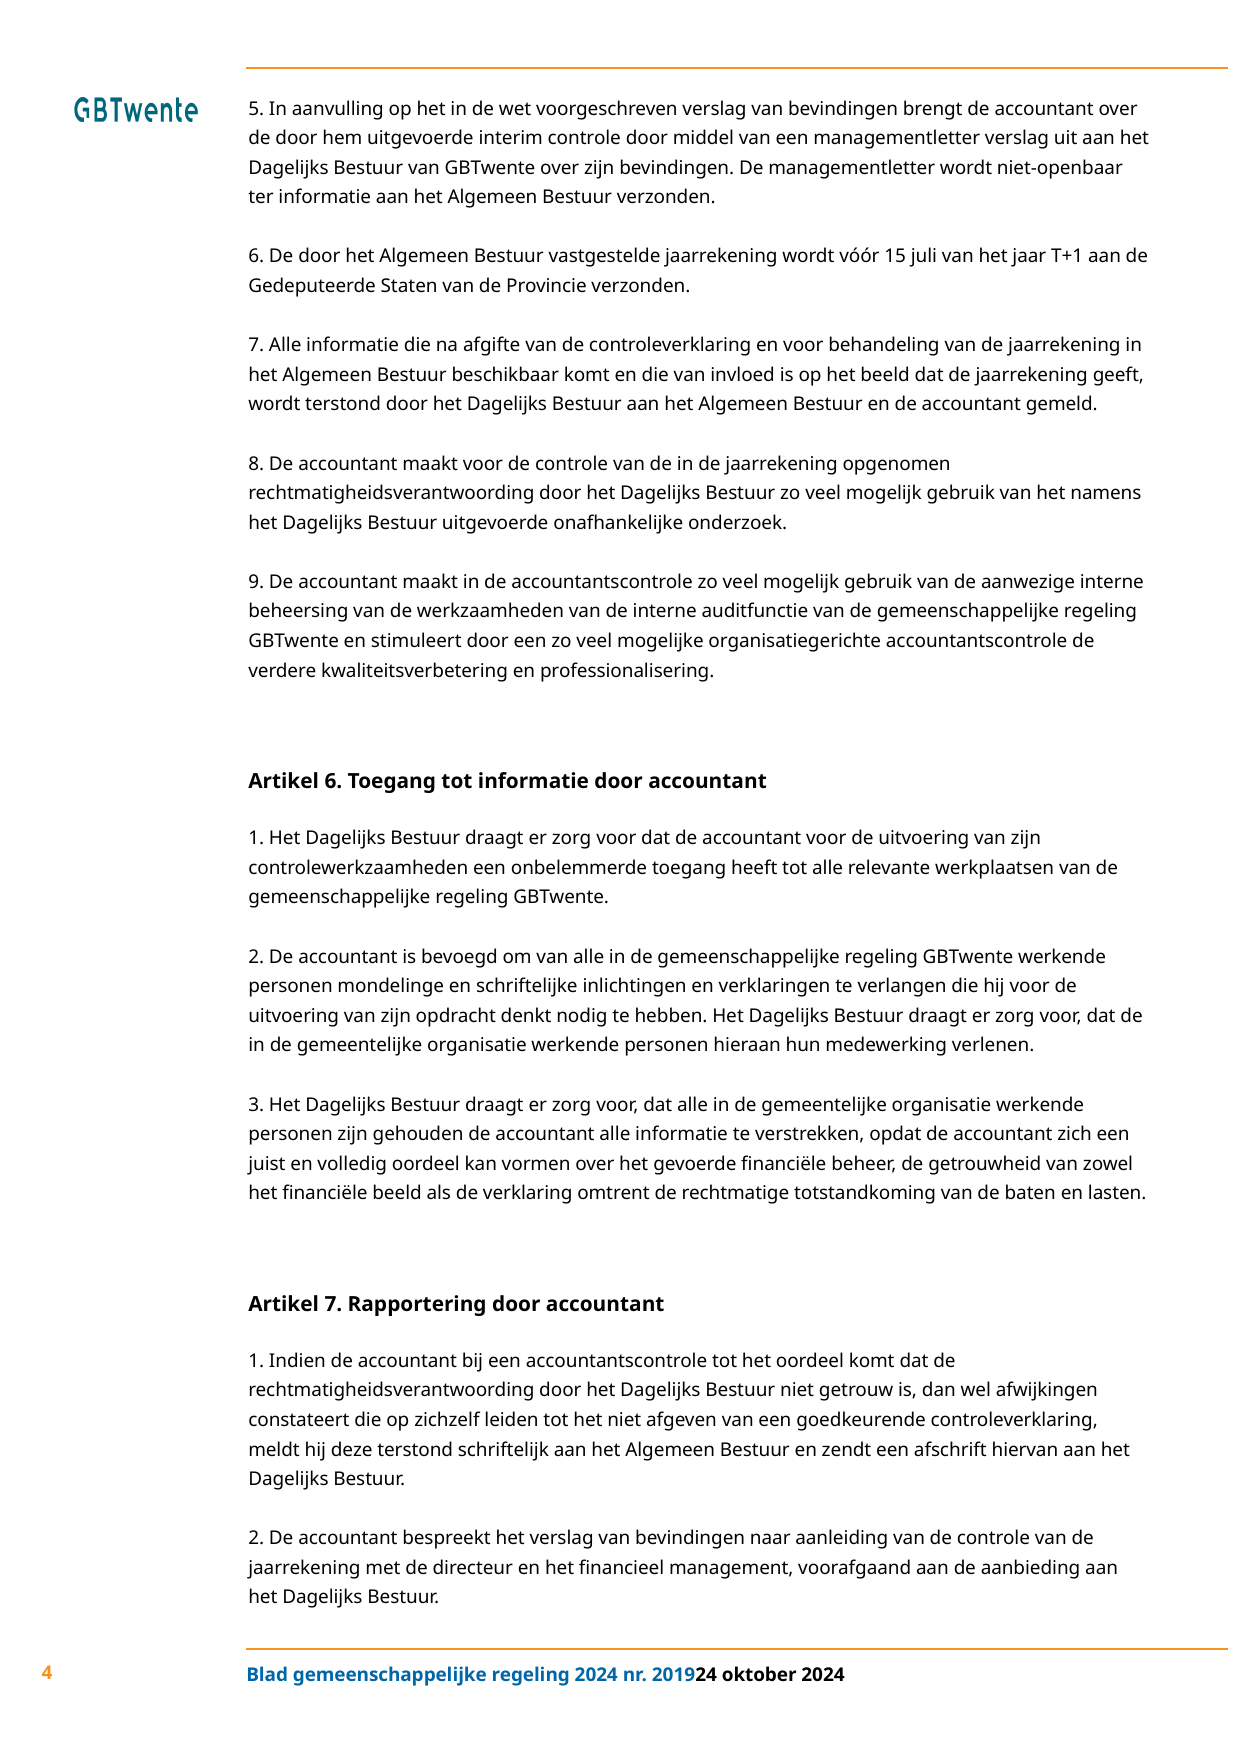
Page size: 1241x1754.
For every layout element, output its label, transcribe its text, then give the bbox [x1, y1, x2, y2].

text 9. De accountant maakt in de accountantscontrole zo veel mogelijk gebruik van de aanwezige interne beheersing van de werkzaamheden van de interne auditfunctie van de gemeenschappelijke regeling GBTwente en stimuleert door een zo veel mogelijke organisatiegerichte accountantscontrole de verdere kwaliteitsverbetering en professionalisering. [248, 568, 1152, 683]
text 7. Alle informatie die na afgifte van de controleverklaring en voor behandeling van de jaarrekening in het Algemeen Bestuur beschikbaar komt en die van invloed is op het beeld dat de jaarrekening geeft, wordt terstond door het Dagelijks Bestuur aan het Algemeen Bestuur en de accountant gemeld. [248, 331, 1152, 416]
text 5. In aanvulling op het in de wet voorgeschreven verslag van bevindingen brengt de accountant over de door hem uitgevoerde interim controle door middel van een managementletter verslag uit aan het Dagelijks Bestuur van GBTwente over zijn bevindingen. De managementletter wordt niet-openbaar ter informatie aan het Algemeen Bestuur verzonden. [248, 95, 1152, 209]
text 1. Indien de accountant bij een accountantscontrole tot het oordeel komt dat de rechtmatigheidsverantwoording door het Dagelijks Bestuur niet getrouw is, dan wel afwijkingen constateert die op zichzelf leiden tot het niet afgeven van een goedkeurende controleverklaring, meldt hij deze terstond schriftelijk aan het Algemeen Bestuur en zendt een afschrift hiervan aan het Dagelijks Bestuur. [248, 1347, 1152, 1491]
picture [41, 47, 231, 172]
text 6. De door het Algemeen Bestuur vastgestelde jaarrekening wordt vóór 15 juli van het jaar T+1 aan de Gedeputeerde Staten van de Provincie verzonden. [248, 243, 1152, 298]
text 2. De accountant is bevoegd om van alle in de gemeenschappelijke regeling GBTwente werkende personen mondelinge en schriftelijke inlichtingen en verklaringen te verlangen die hij voor de uitvoering van zijn opdracht denkt nodig te hebben. Het Dagelijks Bestuur draagt er zorg voor, dat de in de gemeentelijke organisatie werkende personen hieraan hun medewerking verlenen. [248, 943, 1152, 1057]
text 1. Het Dagelijks Bestuur draagt er zorg voor dat de accountant voor de uitvoering van zijn controlewerkzaamheden een onbelemmerde toegang heeft tot alle relevante werkplaatsen van de gemeenschappelijke regeling GBTwente. [248, 824, 1152, 909]
text 2. De accountant bespreekt het verslag van bevindingen naar aanleiding van de controle van de jaarrekening met de directeur en het financieel management, voorafgaand aan de aanbieding aan het Dagelijks Bestuur. [248, 1524, 1152, 1609]
text Artikel 7. Rapportering door accountant [248, 1289, 1152, 1317]
text 8. De accountant maakt voor de controle van de in de jaarrekening opgenomen rechtmatigheidsverantwoording door het Dagelijks Bestuur zo veel mogelijk gebruik van het namens het Dagelijks Bestuur uitgevoerde onafhankelijke onderzoek. [248, 450, 1152, 535]
text 3. Het Dagelijks Bestuur draagt er zorg voor, dat alle in de gemeentelijke organisatie werkende personen zijn gehouden de accountant alle informatie te verstrekken, opdat de accountant zich een juist en volledig oordeel kan vormen over het gevoerde financiële beheer, de getrouwheid van zowel het financiële beeld als de verklaring omtrent de rechtmatige totstandkoming van de baten en lasten. [248, 1091, 1152, 1205]
text Artikel 6. Toegang tot informatie door accountant [248, 766, 1152, 795]
